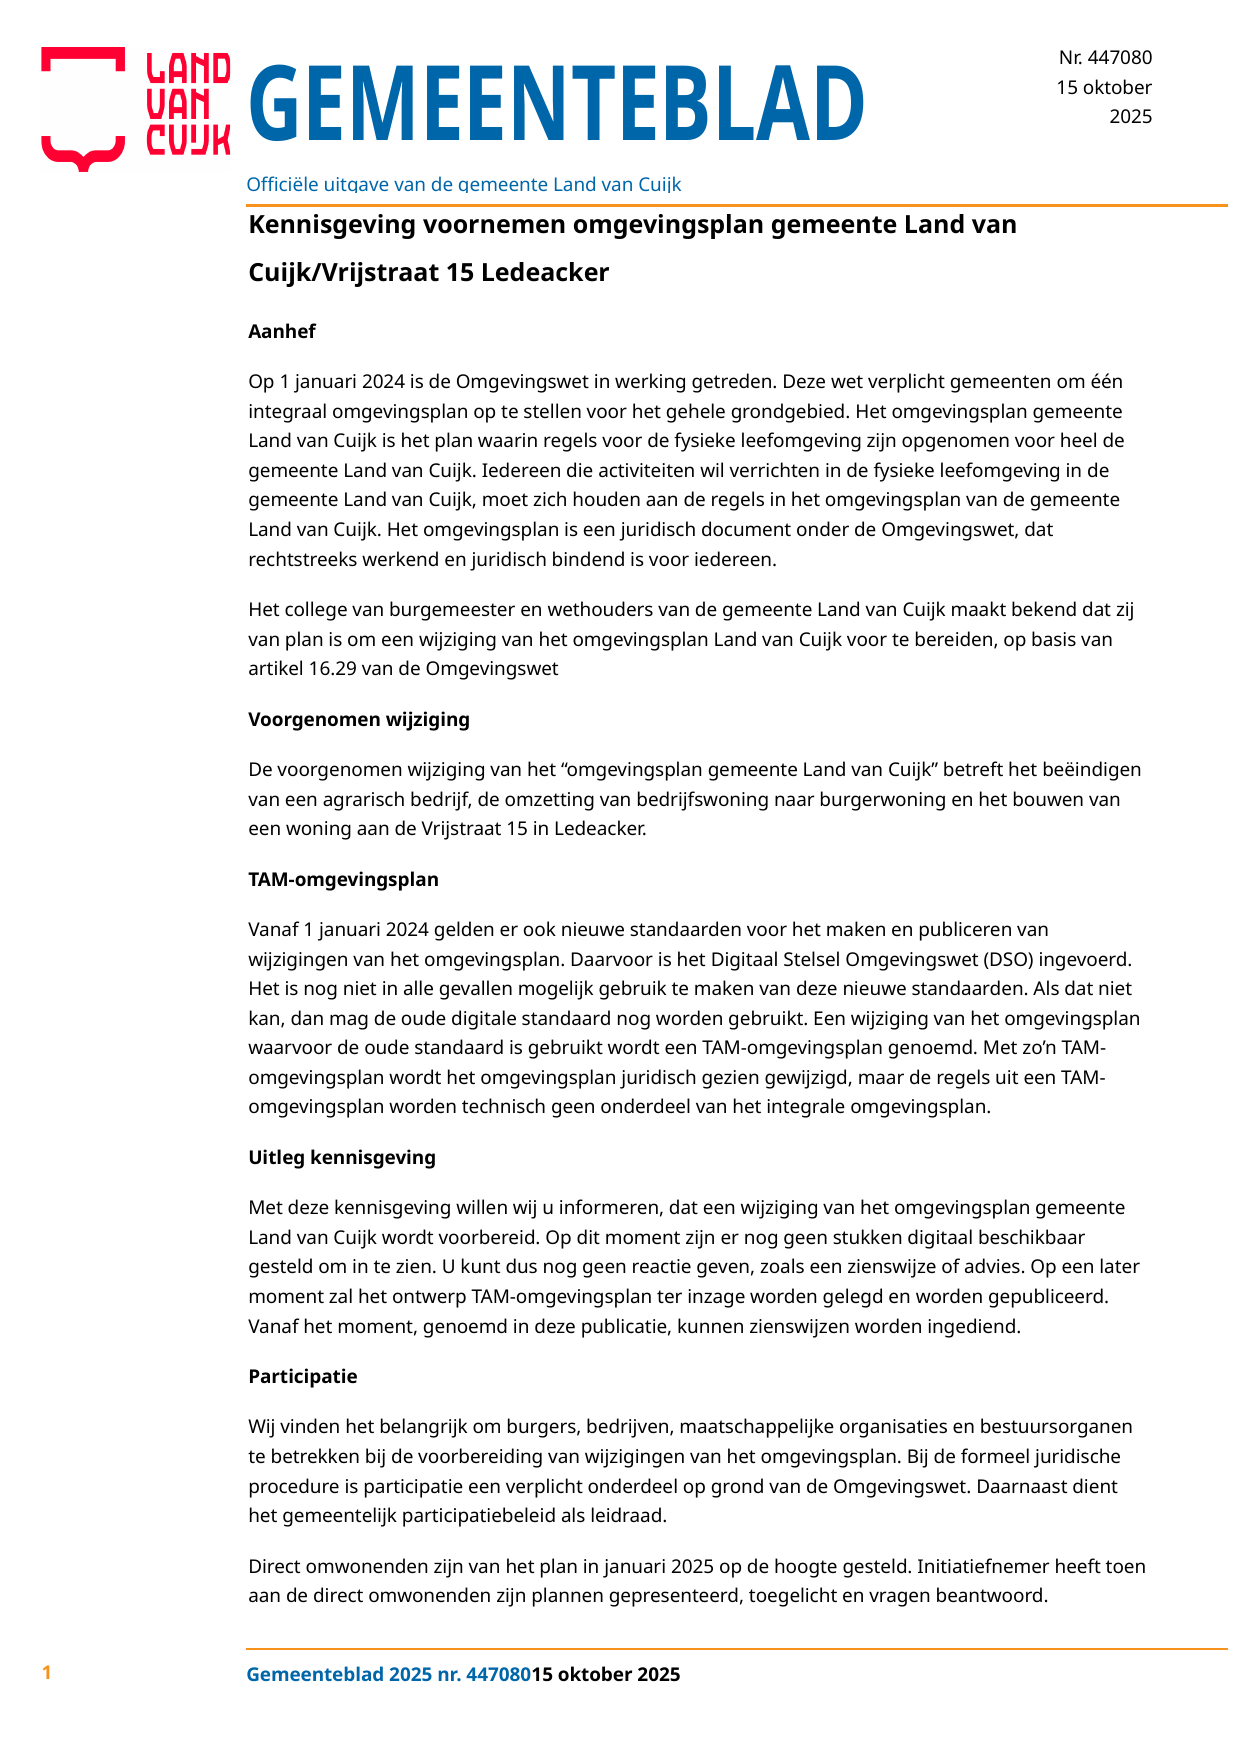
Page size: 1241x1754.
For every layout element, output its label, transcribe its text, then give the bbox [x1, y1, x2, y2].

text TAM-omgevingsplan [248, 866, 1152, 892]
text Met deze kennisgeving willen wij u informeren, dat een wijziging van het omgevingsplan gemeente Land van Cuijk wordt voorbereid. Op dit moment zijn er nog geen stukken digitaal beschikbaar gesteld om in te zien. U kunt dus nog geen reactie geven, zoals een zienswijze of advies. Op een later moment zal het ontwerp TAM-omgevingsplan ter inzage worden gelegd en worden gepubliceerd. Vanaf het moment, genoemd in deze publicatie, kunnen zienswijzen worden ingediend. [248, 1194, 1152, 1339]
text Voorgenomen wijziging [248, 706, 1152, 732]
text Het college van burgemeester en wethouders van de gemeente Land van Cuijk maakt bekend dat zij van plan is om een wijziging van het omgevingsplan Land van Cuijk voor te bereiden, op basis van artikel 16.29 van de Omgevingswet [248, 596, 1152, 681]
text Aanhef [248, 318, 1152, 344]
text De voorgenomen wijziging van het “omgevingsplan gemeente Land van Cuijk” betreft het beëindigen van een agrarisch bedrijf, de omzetting van bedrijfswoning naar burgerwoning en het bouwen van een woning aan de Vrijstraat 15 in Ledeacker. [248, 756, 1152, 841]
text Direct omwonenden zijn van het plan in januari 2025 op de hoogte gesteld. Initiatiefnemer heeft toen aan de direct omwonenden zijn plannen gepresenteerd, toegelicht en vragen beantwoord. [248, 1553, 1152, 1608]
text Vanaf 1 januari 2024 gelden er ook nieuwe standaarden voor het maken en publiceren van wijzigingen van het omgevingsplan. Daarvoor is het Digitaal Stelsel Omgevingswet (DSO) ingevoerd. Het is nog niet in alle gevallen mogelijk gebruik te maken van deze nieuwe standaarden. Als dat niet kan, dan mag de oude digitale standaard nog worden gebruikt. Een wijziging van het omgevingsplan waarvoor de oude standaard is gebruikt wordt een TAM-omgevingsplan genoemd. Met zo’n TAM-omgevingsplan wordt het omgevingsplan juridisch gezien gewijzigd, maar de regels uit een TAM-omgevingsplan worden technisch geen onderdeel van het integrale omgevingsplan. [248, 916, 1152, 1119]
text Uitleg kennisgeving [248, 1144, 1152, 1170]
text Wij vinden het belangrijk om burgers, bedrijven, maatschappelijke organisaties en bestuursorganen te betrekken bij de voorbereiding van wijzigingen van het omgevingsplan. Bij de formeel juridische procedure is participatie een verplicht onderdeel op grond van de Omgevingswet. Daarnaast dient het gemeentelijk participatiebeleid als leidraad. [248, 1414, 1152, 1528]
text Op 1 januari 2024 is de Omgevingswet in werking getreden. Deze wet verplicht gemeenten om één integraal omgevingsplan op te stellen voor het gehele grondgebied. Het omgevingsplan gemeente Land van Cuijk is het plan waarin regels voor de fysieke leefomgeving zijn opgenomen voor heel de gemeente Land van Cuijk. Iedereen die activiteiten wil verrichten in de fysieke leefomgeving in de gemeente Land van Cuijk, moet zich houden aan de regels in het omgevingsplan van de gemeente Land van Cuijk. Het omgevingsplan is een juridisch document onder de Omgevingswet, dat rechtstreeks werkend en juridisch bindend is voor iedereen. [248, 368, 1152, 572]
picture [41, 47, 231, 172]
text Participatie [248, 1363, 1152, 1389]
text Kennisgeving voornemen omgevingsplan gemeente Land van Cuijk/Vrijstraat 15 Ledeacker [248, 207, 1152, 288]
